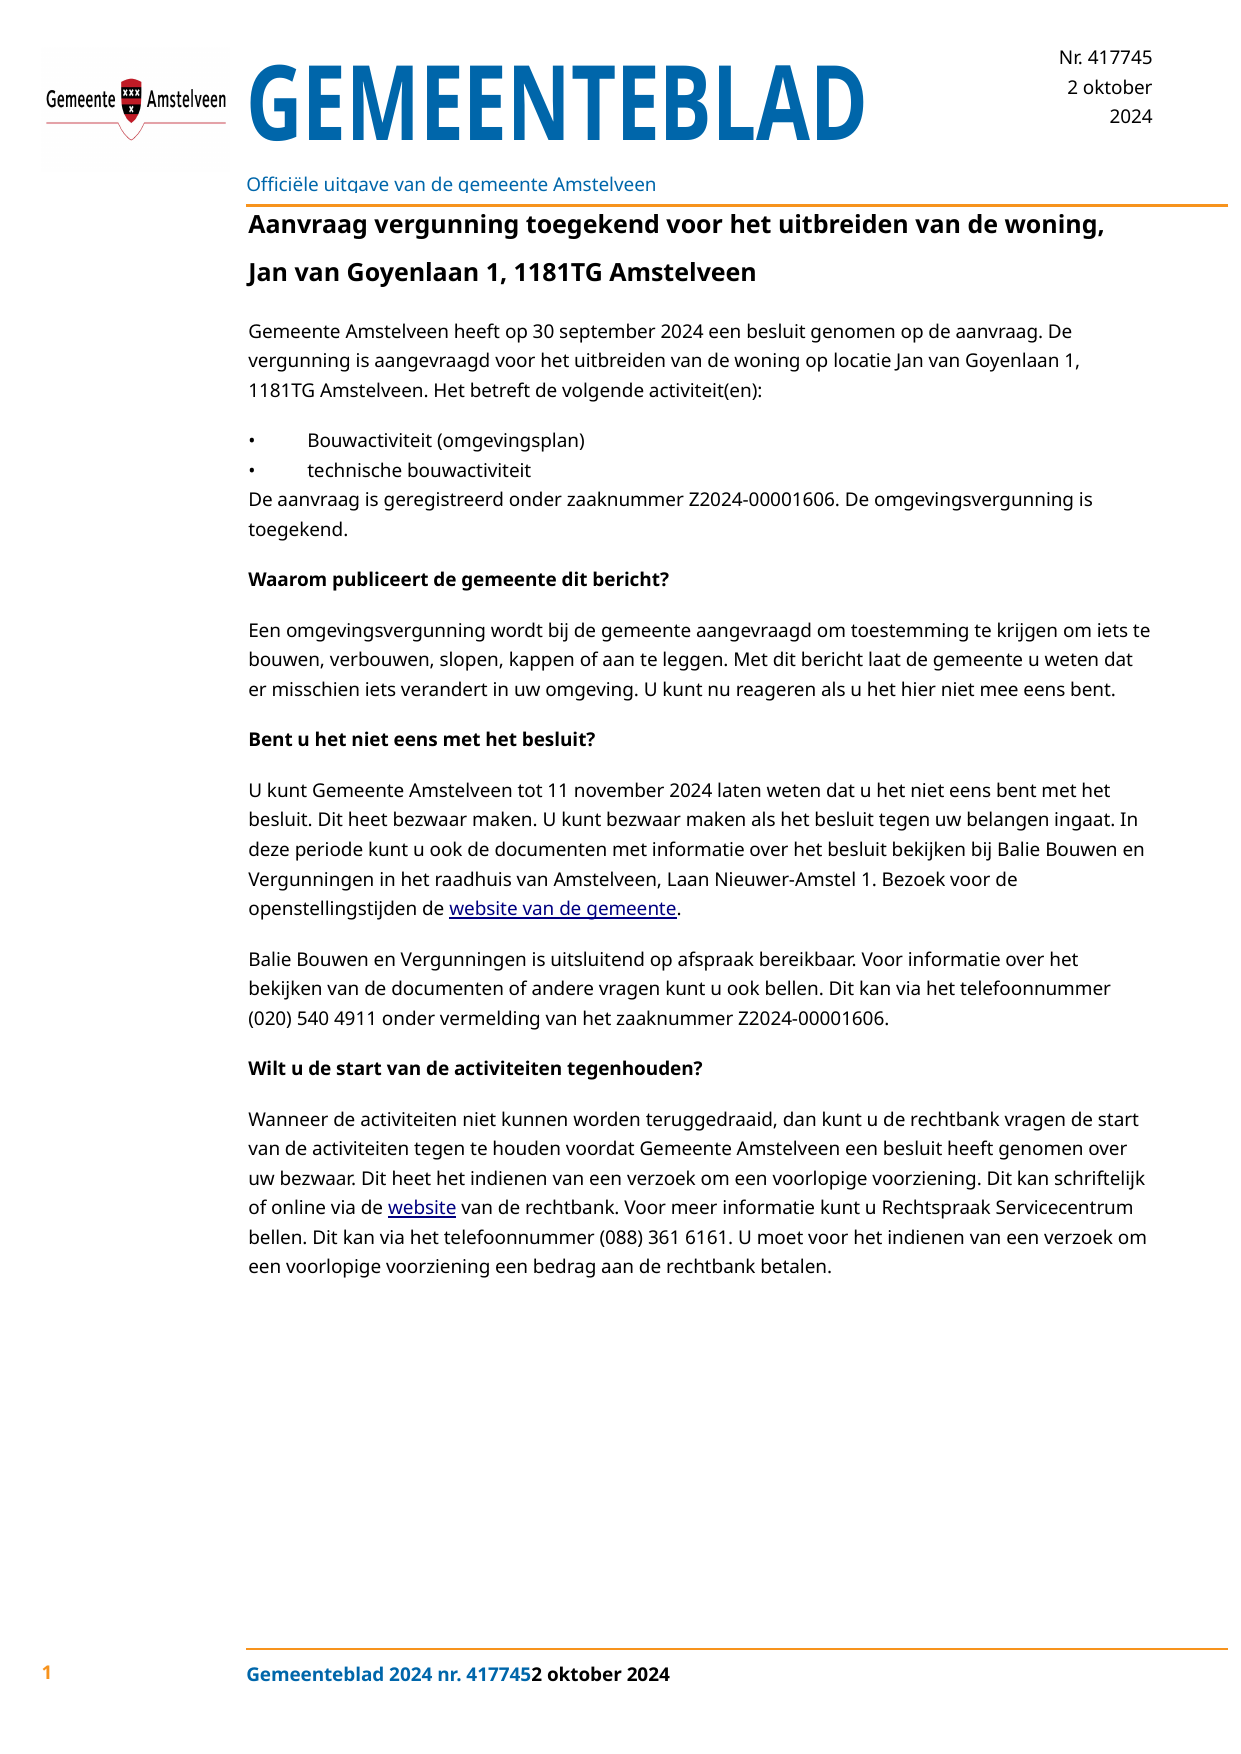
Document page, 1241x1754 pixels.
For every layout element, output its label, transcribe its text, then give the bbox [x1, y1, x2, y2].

picture [41, 47, 231, 172]
text Een omgevingsvergunning wordt bij de gemeente aangevraagd om toestemming te krijgen om iets te bouwen, verbouwen, slopen, kappen of aan te leggen. Met dit bericht laat de gemeente u weten dat er misschien iets verandert in uw omgeving. U kunt nu reageren als u het hier niet mee eens bent. [248, 617, 1152, 702]
list technische bouwactiviteit [248, 457, 1152, 483]
text De aanvraag is geregistreerd onder zaaknummer Z2024-00001606. De omgevingsvergunning is toegekend. [248, 487, 1152, 542]
text Wilt u de start van de activiteiten tegenhouden? [248, 1055, 1152, 1081]
text Balie Bouwen en Vergunningen is uitsluitend op afspraak bereikbaar. Voor informatie over het bekijken van de documenten of andere vragen kunt u ook bellen. Dit kan via het telefoonnummer (020) 540 4911 onder vermelding van het zaaknummer Z2024-00001606. [248, 946, 1152, 1031]
text Gemeente Amstelveen heeft op 30 september 2024 een besluit genomen op de aanvraag. De vergunning is aangevraagd voor het uitbreiden van de woning op locatie Jan van Goyenlaan 1, 1181TG Amstelveen. Het betreft de volgende activiteit(en): [248, 318, 1152, 403]
text Aanvraag vergunning toegekend voor het uitbreiden van de woning, Jan van Goyenlaan 1, 1181TG Amstelveen [248, 207, 1152, 288]
list Bouwactiviteit (omgevingsplan) [248, 427, 1152, 453]
text U kunt Gemeente Amstelveen tot 11 november 2024 laten weten dat u het niet eens bent met het besluit. Dit heet bezwaar maken. U kunt bezwaar maken als het besluit tegen uw belangen ingaat. In deze periode kunt u ook de documenten met informatie over het besluit bekijken bij Balie Bouwen en Vergunningen in het raadhuis van Amstelveen, Laan Nieuwer-Amstel 1. Bezoek voor de openstellingstijden de website van de gemeente. [248, 777, 1152, 921]
text Waarom publiceert de gemeente dit bericht? [248, 567, 1152, 592]
text Bent u het niet eens met het besluit? [248, 727, 1152, 752]
text Wanneer de activiteiten niet kunnen worden teruggedraaid, dan kunt u de rechtbank vragen de start van de activiteiten tegen te houden voordat Gemeente Amstelveen een besluit heeft genomen over uw bezwaar. Dit heet het indienen van een verzoek om een voorlopige voorziening. Dit kan schriftelijk of online via de website van de rechtbank. Voor meer informatie kunt u Rechtspraak Servicecentrum bellen. Dit kan via het telefoonnummer (088) 361 6161. U moet voor het indienen van een verzoek om een voorlopige voorziening een bedrag aan de rechtbank betalen. [248, 1106, 1152, 1279]
